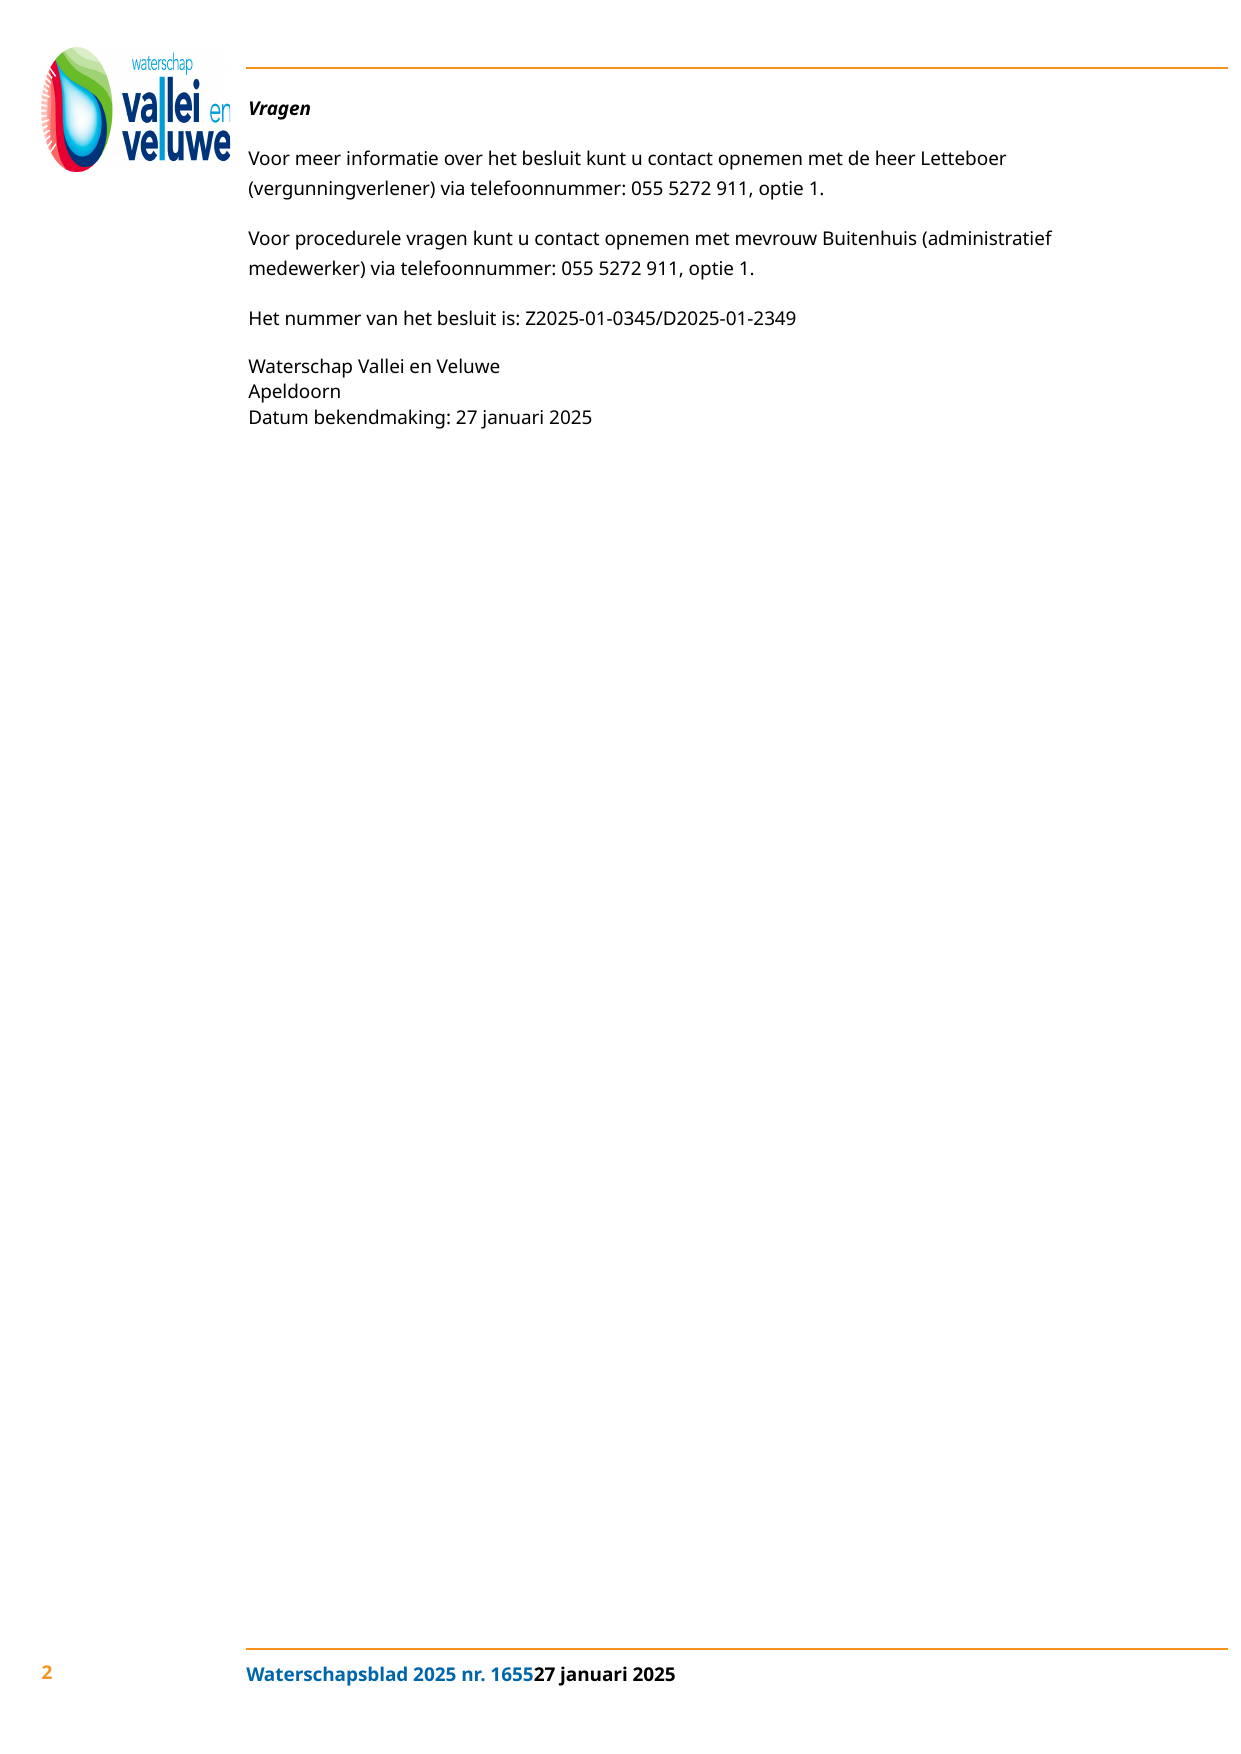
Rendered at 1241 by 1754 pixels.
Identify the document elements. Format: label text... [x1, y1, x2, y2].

text Het nummer van het besluit is: Z2025-01-0345/D2025-01-2349 [248, 305, 1152, 331]
picture [41, 47, 231, 172]
text Voor meer informatie over het besluit kunt u contact opnemen met de heer Letteboer (vergunningverlener) via telefoonnummer: 055 5272 911, optie 1. [248, 145, 1152, 201]
text Datum bekendmaking: 27 januari 2025 [248, 404, 1152, 430]
text Apeldoorn [248, 379, 1152, 404]
text Waterschap Vallei en Veluwe [248, 353, 1152, 379]
text Voor procedurele vragen kunt u contact opnemen met mevrouw Buitenhuis (administratief medewerker) via telefoonnummer: 055 5272 911, optie 1. [248, 225, 1152, 281]
text Vragen [248, 95, 1152, 121]
